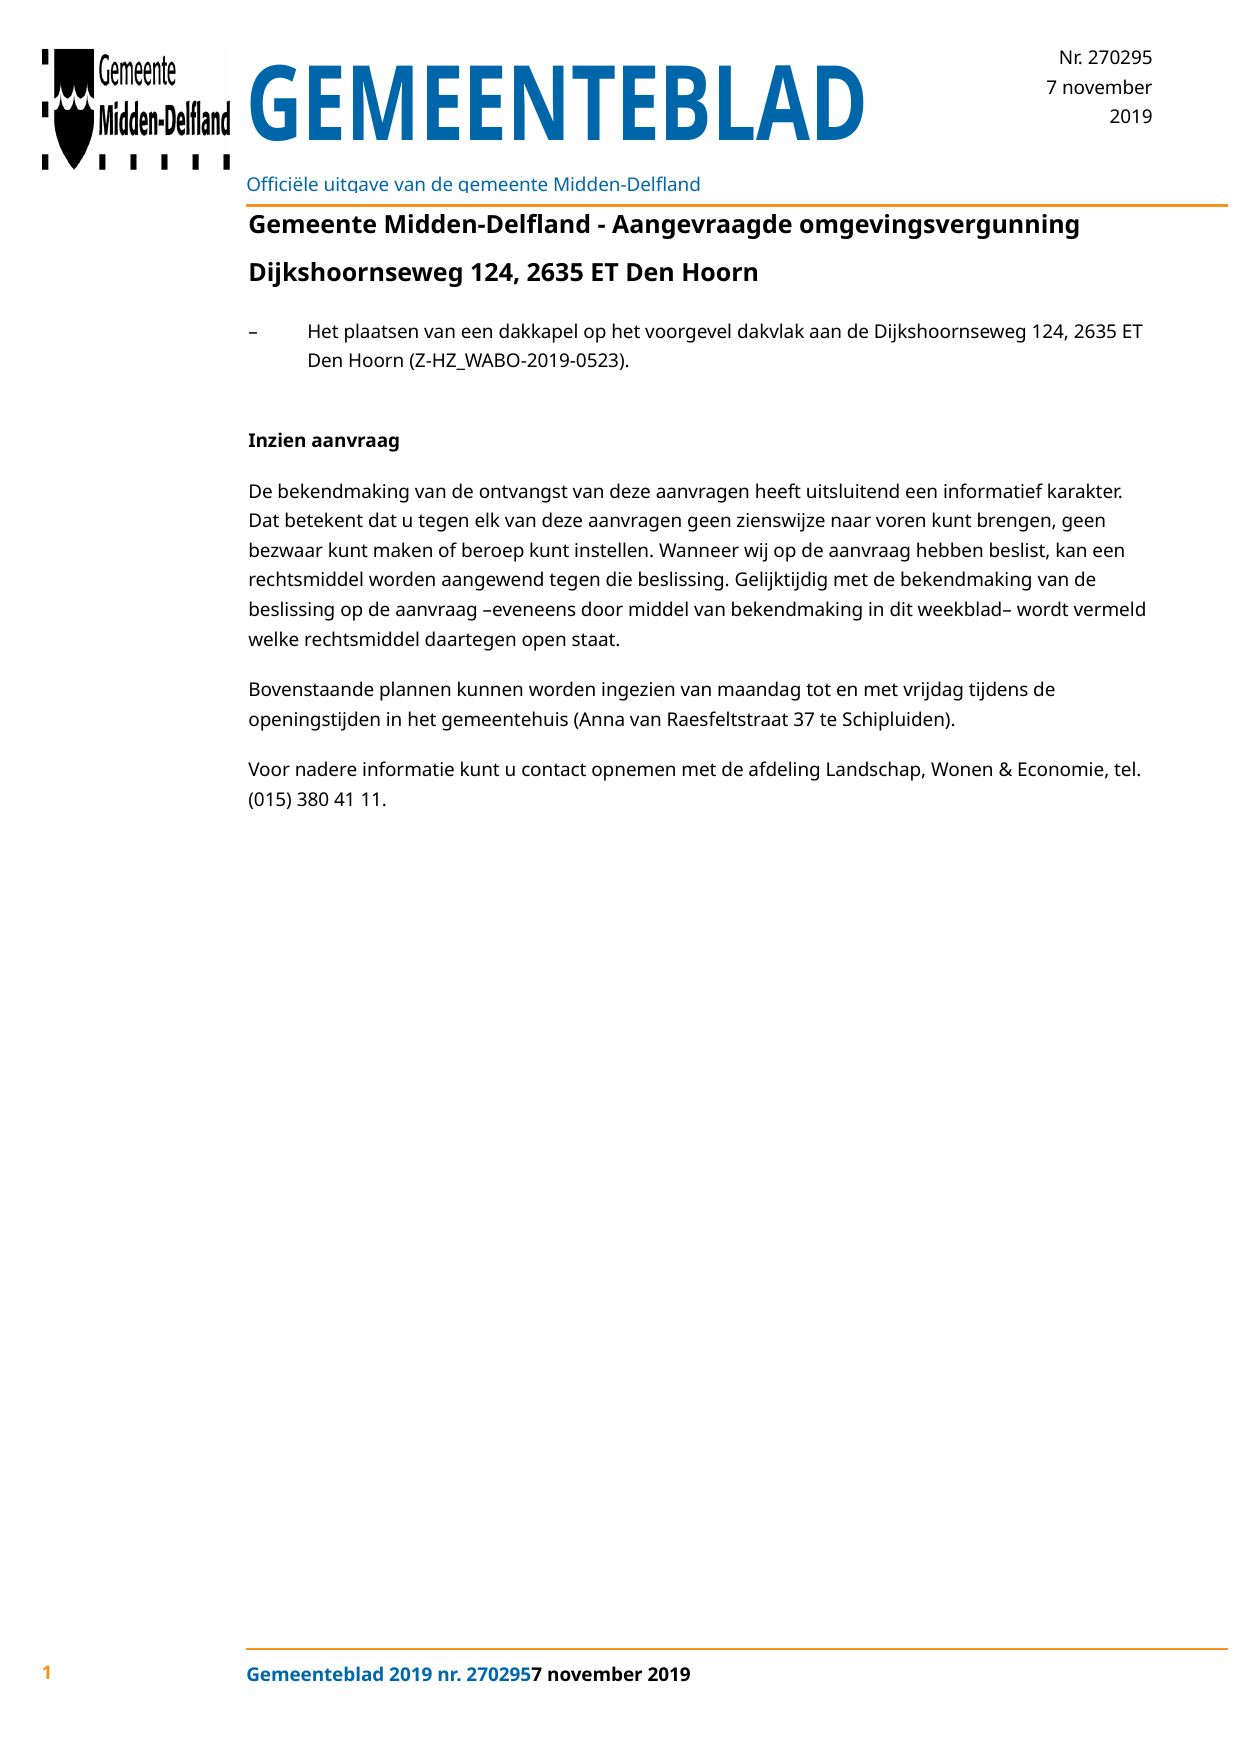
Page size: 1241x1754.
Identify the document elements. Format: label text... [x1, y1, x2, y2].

text Voor nadere informatie kunt u contact opnemen met de afdeling Landschap, Wonen & Economie, tel. (015) 380 41 11. [248, 756, 1152, 812]
text Gemeente Midden-Delfland - Aangevraagde omgevingsvergunning Dijkshoornseweg 124, 2635 ET Den Hoorn [248, 207, 1152, 288]
picture [41, 47, 231, 172]
text De bekendmaking van de ontvangst van deze aanvragen heeft uitsluitend een informatief karakter. Dat betekent dat u tegen elk van deze aanvragen geen zienswijze naar voren kunt brengen, geen bezwaar kunt maken of beroep kunt instellen. Wanneer wij op de aanvraag hebben beslist, kan een rechtsmiddel worden aangewend tegen die beslissing. Gelijktijdig met de bekendmaking van de beslissing op de aanvraag –eveneens door middel van bekendmaking in dit weekblad– wordt vermeld welke rechtsmiddel daartegen open staat. [248, 478, 1152, 652]
text Inzien aanvraag [248, 427, 1152, 453]
list Het plaatsen van een dakkapel op het voorgevel dakvlak aan de Dijkshoornseweg 124, 2635 ET Den Hoorn (Z-HZ_WABO-2019-0523). [248, 318, 1152, 373]
text Bovenstaande plannen kunnen worden ingezien van maandag tot en met vrijdag tijdens de openingstijden in het gemeentehuis (Anna van Raesfeltstraat 37 te Schipluiden). [248, 676, 1152, 732]
